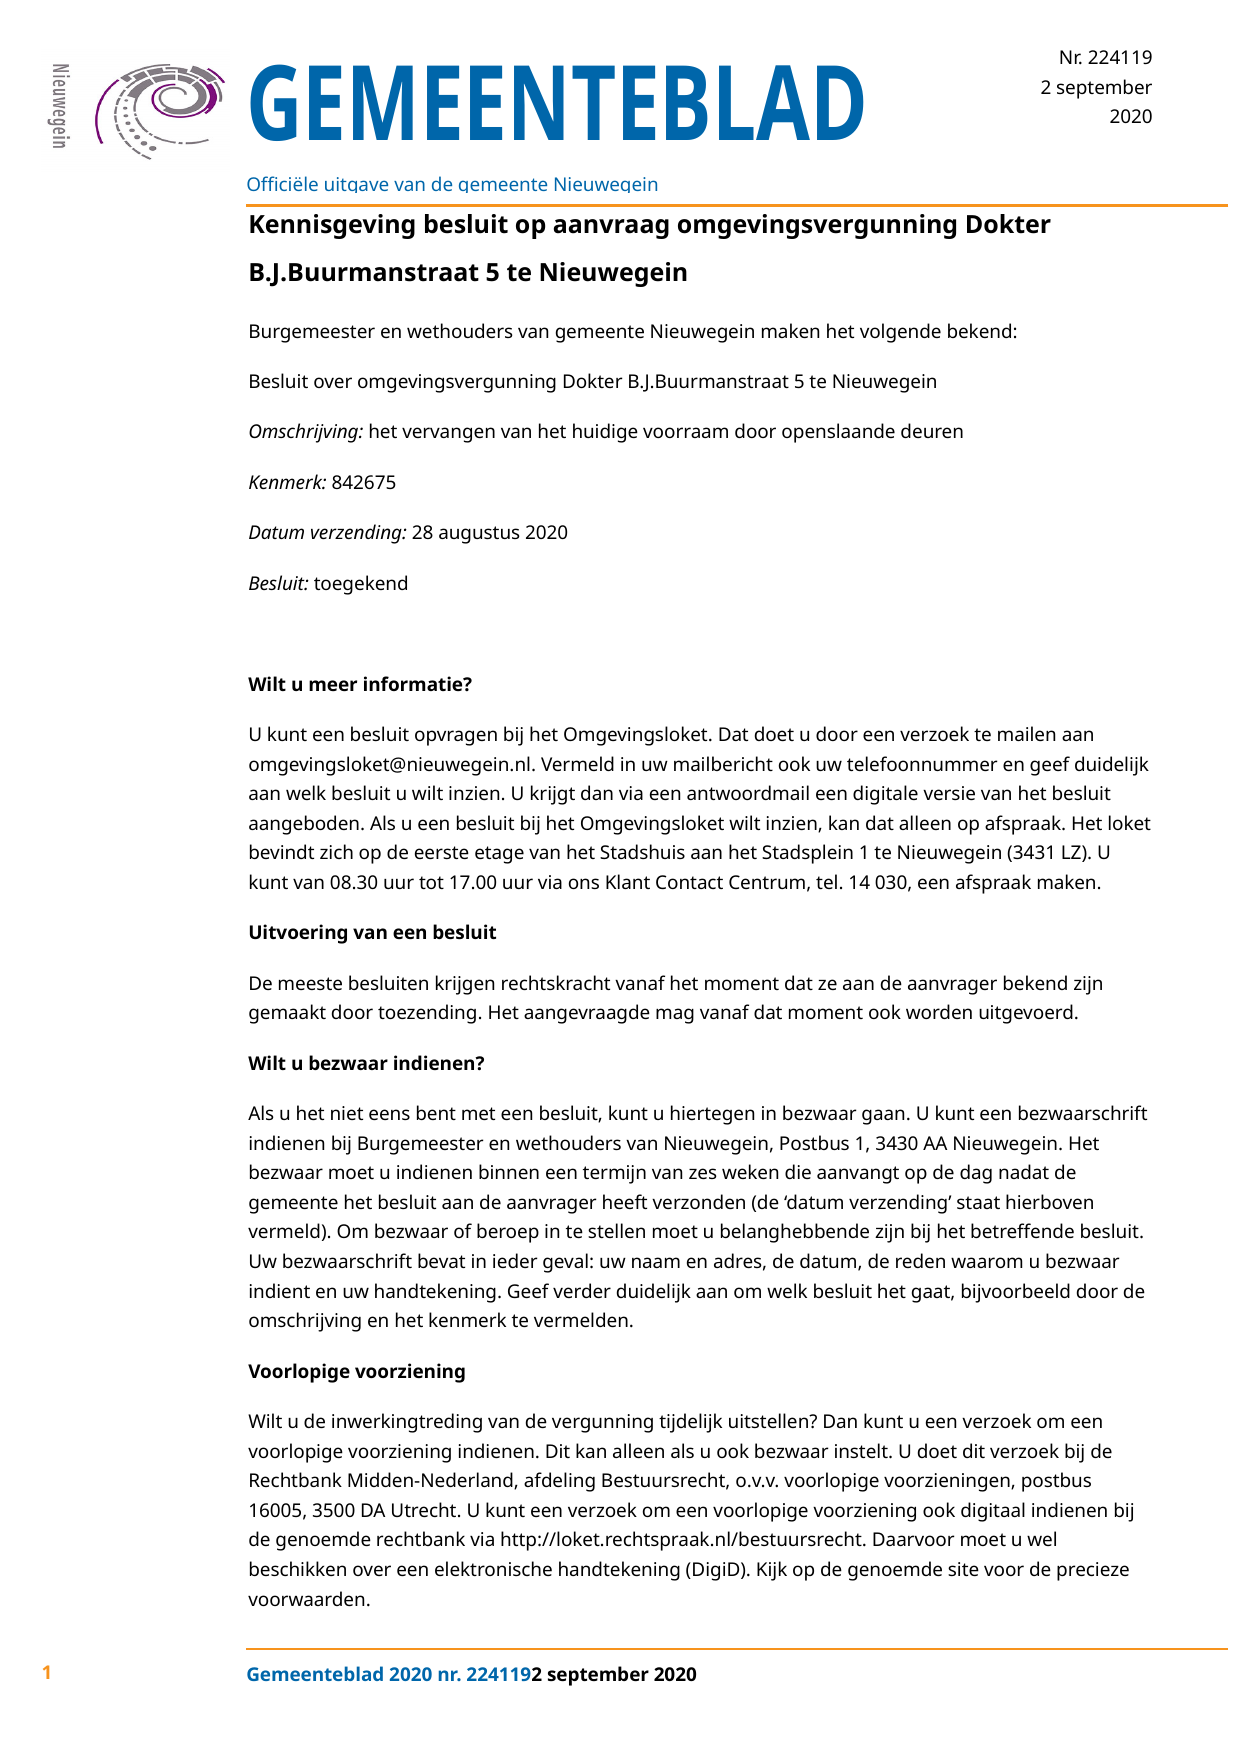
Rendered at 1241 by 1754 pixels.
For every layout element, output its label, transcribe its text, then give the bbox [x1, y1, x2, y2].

text Besluit: toegekend [248, 570, 1152, 596]
text U kunt een besluit opvragen bij het Omgevingsloket. Dat doet u door een verzoek te mailen aan omgevingsloket@nieuwegein.nl. Vermeld in uw mailbericht ook uw telefoonnummer en geef duidelijk aan welk besluit u wilt inzien. U krijgt dan via een antwoordmail een digitale versie van het besluit aangeboden. Als u een besluit bij het Omgevingsloket wilt inzien, kan dat alleen op afspraak. Het loket bevindt zich op de eerste etage van het Stadshuis aan het Stadsplein 1 te Nieuwegein (3431 LZ). U kunt van 08.30 uur tot 17.00 uur via ons Klant Contact Centrum, tel. 14 030, een afspraak maken. [248, 721, 1152, 895]
text Als u het niet eens bent met een besluit, kunt u hiertegen in bezwaar gaan. U kunt een bezwaarschrift indienen bij Burgemeester en wethouders van Nieuwegein, Postbus 1, 3430 AA Nieuwegein. Het bezwaar moet u indienen binnen een termijn van zes weken die aanvangt op de dag nadat de gemeente het besluit aan de aanvrager heeft verzonden (de ‘datum verzending’ staat hierboven vermeld). Om bezwaar of beroep in te stellen moet u belanghebbende zijn bij het betreffende besluit. Uw bezwaarschrift bevat in ieder geval: uw naam en adres, de datum, de reden waarom u bezwaar indient en uw handtekening. Geef verder duidelijk aan om welk besluit het gaat, bijvoorbeeld door de omschrijving en het kenmerk te vermelden. [248, 1100, 1152, 1333]
text Kennisgeving besluit op aanvraag omgevingsvergunning Dokter B.J.Buurmanstraat 5 te Nieuwegein [248, 207, 1152, 288]
text Burgemeester en wethouders van gemeente Nieuwegein maken het volgende bekend: [248, 318, 1152, 344]
text Besluit over omgevingsvergunning Dokter B.J.Buurmanstraat 5 te Nieuwegein [248, 368, 1152, 394]
text Omschrijving: het vervangen van het huidige voorraam door openslaande deuren [248, 419, 1152, 444]
text Uitvoering van een besluit [248, 919, 1152, 945]
text Voorlopige voorziening [248, 1358, 1152, 1384]
text Wilt u meer informatie? [248, 671, 1152, 697]
text De meeste besluiten krijgen rechtskracht vanaf het moment dat ze aan de aanvrager bekend zijn gemaakt door toezending. Het aangevraagde mag vanaf dat moment ook worden uitgevoerd. [248, 970, 1152, 1025]
text Kenmerk: 842675 [248, 469, 1152, 495]
picture [41, 47, 231, 172]
text Datum verzending: 28 augustus 2020 [248, 519, 1152, 545]
text Wilt u de inwerkingtreding van de vergunning tijdelijk uitstellen? Dan kunt u een verzoek om een voorlopige voorziening indienen. Dit kan alleen als u ook bezwaar instelt. U doet dit verzoek bij de Rechtbank Midden-Nederland, afdeling Bestuursrecht, o.v.v. voorlopige voorzieningen, postbus 16005, 3500 DA Utrecht. U kunt een verzoek om een voorlopige voorziening ook digitaal indienen bij de genoemde rechtbank via http://loket.rechtspraak.nl/bestuursrecht. Daarvoor moet u wel beschikken over een elektronische handtekening (DigiD). Kijk op de genoemde site voor de precieze voorwaarden. [248, 1408, 1152, 1612]
text Wilt u bezwaar indienen? [248, 1050, 1152, 1076]
